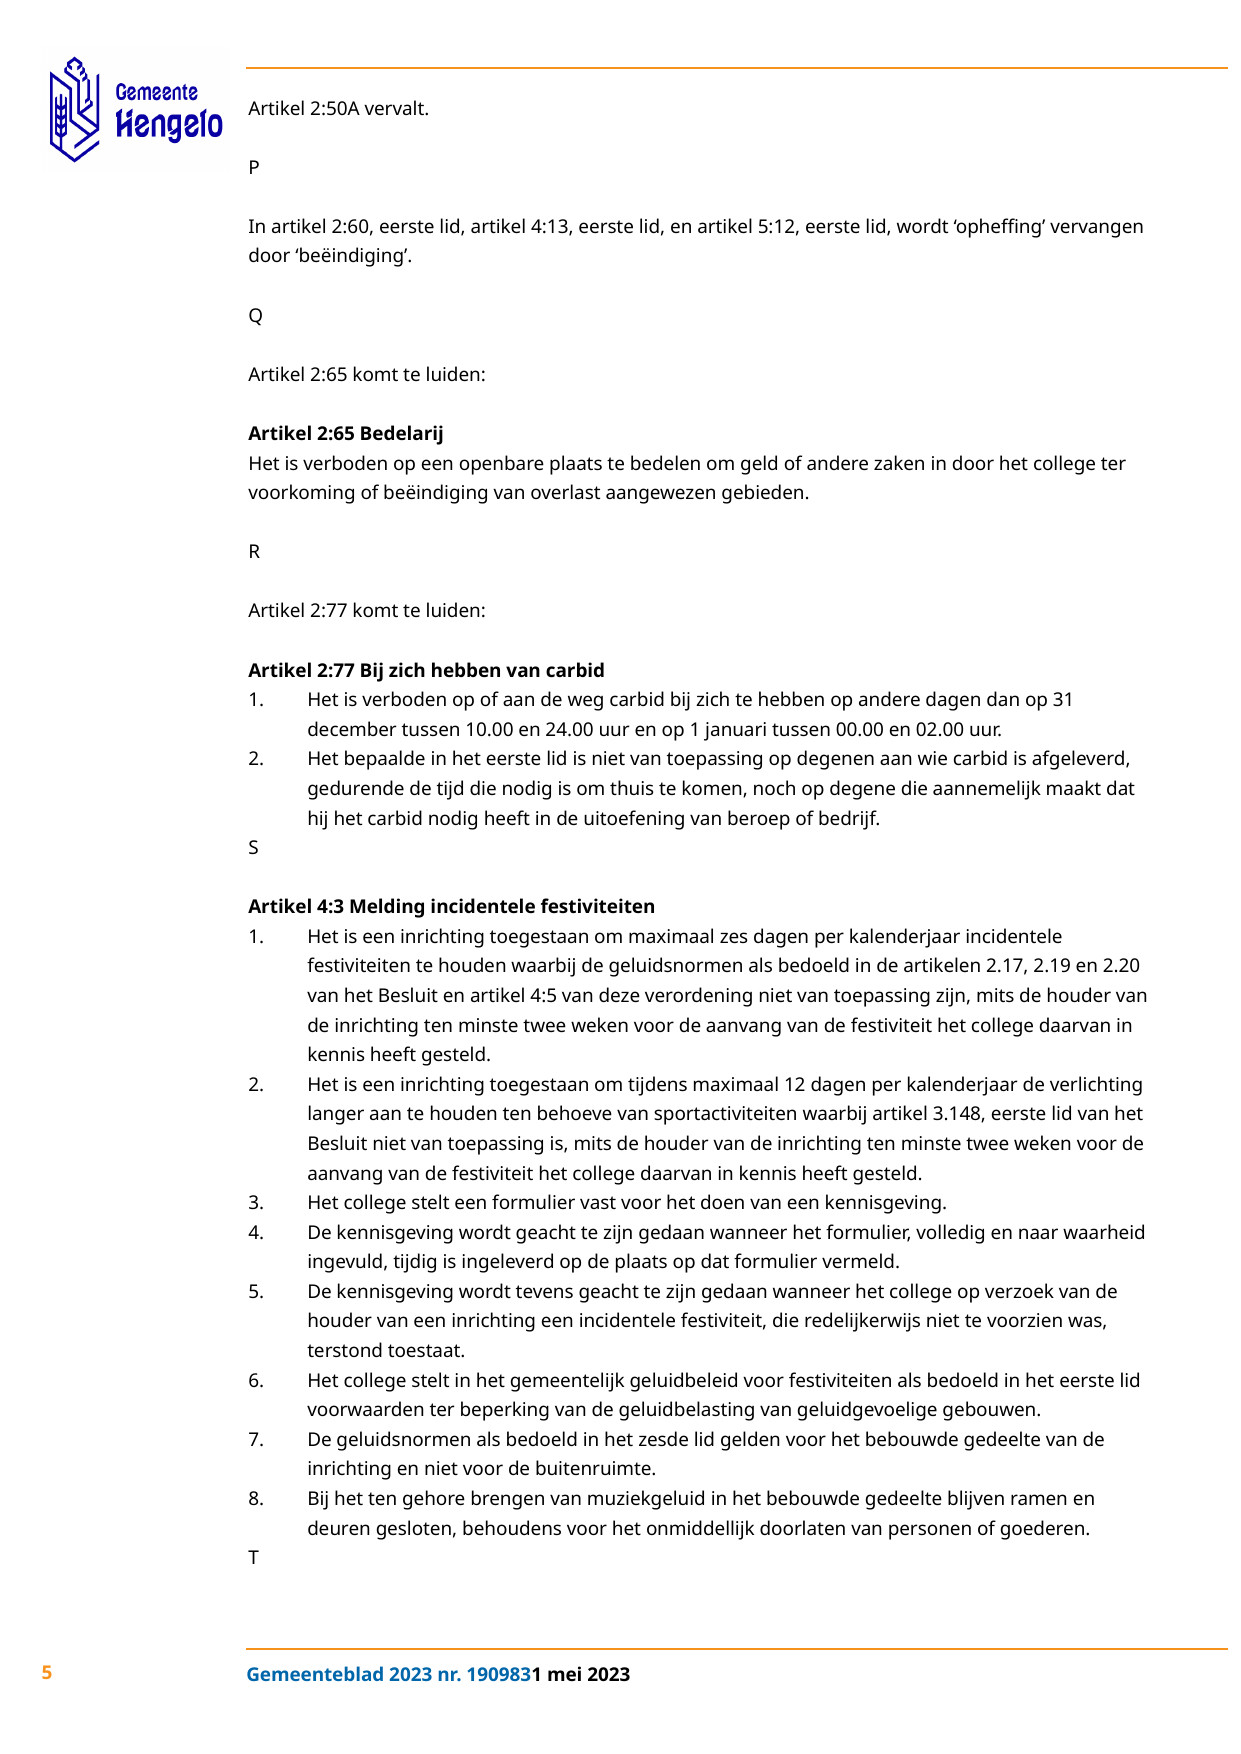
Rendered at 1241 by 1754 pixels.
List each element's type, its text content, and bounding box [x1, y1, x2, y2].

list De kennisgeving wordt tevens geacht te zijn gedaan wanneer het college op verzoek van de houder van een inrichting een incidentele festiviteit, die redelijkerwijs niet te voorzien was, terstond toestaat. [248, 1278, 1152, 1363]
list De geluidsnormen als bedoeld in het zesde lid gelden voor het bebouwde gedeelte van de inrichting en niet voor de buitenruimte. [248, 1426, 1152, 1481]
text R [248, 538, 1152, 564]
text Artikel 2:77 Bij zich hebben van carbid [248, 657, 1152, 683]
text T [248, 1544, 1152, 1570]
text Artikel 2:77 komt te luiden: [248, 598, 1152, 623]
list Het bepaalde in het eerste lid is niet van toepassing op degenen aan wie carbid is afgeleverd, gedurende de tijd die nodig is om thuis te komen, noch op degene die aannemelijk maakt dat hij het carbid nodig heeft in de uitoefening van beroep of bedrijf. [248, 746, 1152, 831]
text Artikel 2:65 Bedelarij [248, 420, 1152, 446]
text S [248, 834, 1152, 860]
list Het is een inrichting toegestaan om tijdens maximaal 12 dagen per kalenderjaar de verlichting langer aan te houden ten behoeve van sportactiviteiten waarbij artikel 3.148, eerste lid van het Besluit niet van toepassing is, mits de houder van de inrichting ten minste twee weken voor de aanvang van de festiviteit het college daarvan in kennis heeft gesteld. [248, 1071, 1152, 1186]
text Artikel 2:50A vervalt. [248, 95, 1152, 121]
list Het is verboden op of aan de weg carbid bij zich te hebben op andere dagen dan op 31 december tussen 10.00 en 24.00 uur en op 1 januari tussen 00.00 en 02.00 uur. [248, 686, 1152, 742]
text P [248, 154, 1152, 180]
picture [41, 47, 231, 172]
text Artikel 2:65 komt te luiden: [248, 361, 1152, 387]
text Het is verboden op een openbare plaats te bedelen om geld of andere zaken in door het college ter voorkoming of beëindiging van overlast aangewezen gebieden. [248, 450, 1152, 505]
list Het is een inrichting toegestaan om maximaal zes dagen per kalenderjaar incidentele festiviteiten te houden waarbij de geluidsnormen als bedoeld in de artikelen 2.17, 2.19 en 2.20 van het Besluit en artikel 4:5 van deze verordening niet van toepassing zijn, mits de houder van de inrichting ten minste twee weken voor de aanvang van de festiviteit het college daarvan in kennis heeft gesteld. [248, 923, 1152, 1067]
text Q [248, 302, 1152, 328]
text Artikel 4:3 Melding incidentele festiviteiten [248, 893, 1152, 919]
list Het college stelt in het gemeentelijk geluidbeleid voor festiviteiten als bedoeld in het eerste lid voorwaarden ter beperking van de geluidbelasting van geluidgevoelige gebouwen. [248, 1367, 1152, 1422]
text In artikel 2:60, eerste lid, artikel 4:13, eerste lid, en artikel 5:12, eerste lid, wordt ‘opheffing’ vervangen door ‘beëindiging’. [248, 213, 1152, 268]
list Bij het ten gehore brengen van muziekgeluid in het bebouwde gedeelte blijven ramen en deuren gesloten, behoudens voor het onmiddellijk doorlaten van personen of goederen. [248, 1485, 1152, 1541]
list De kennisgeving wordt geacht te zijn gedaan wanneer het formulier, volledig en naar waarheid ingevuld, tijdig is ingeleverd op de plaats op dat formulier vermeld. [248, 1219, 1152, 1274]
list Het college stelt een formulier vast voor het doen van een kennisgeving. [248, 1189, 1152, 1215]
